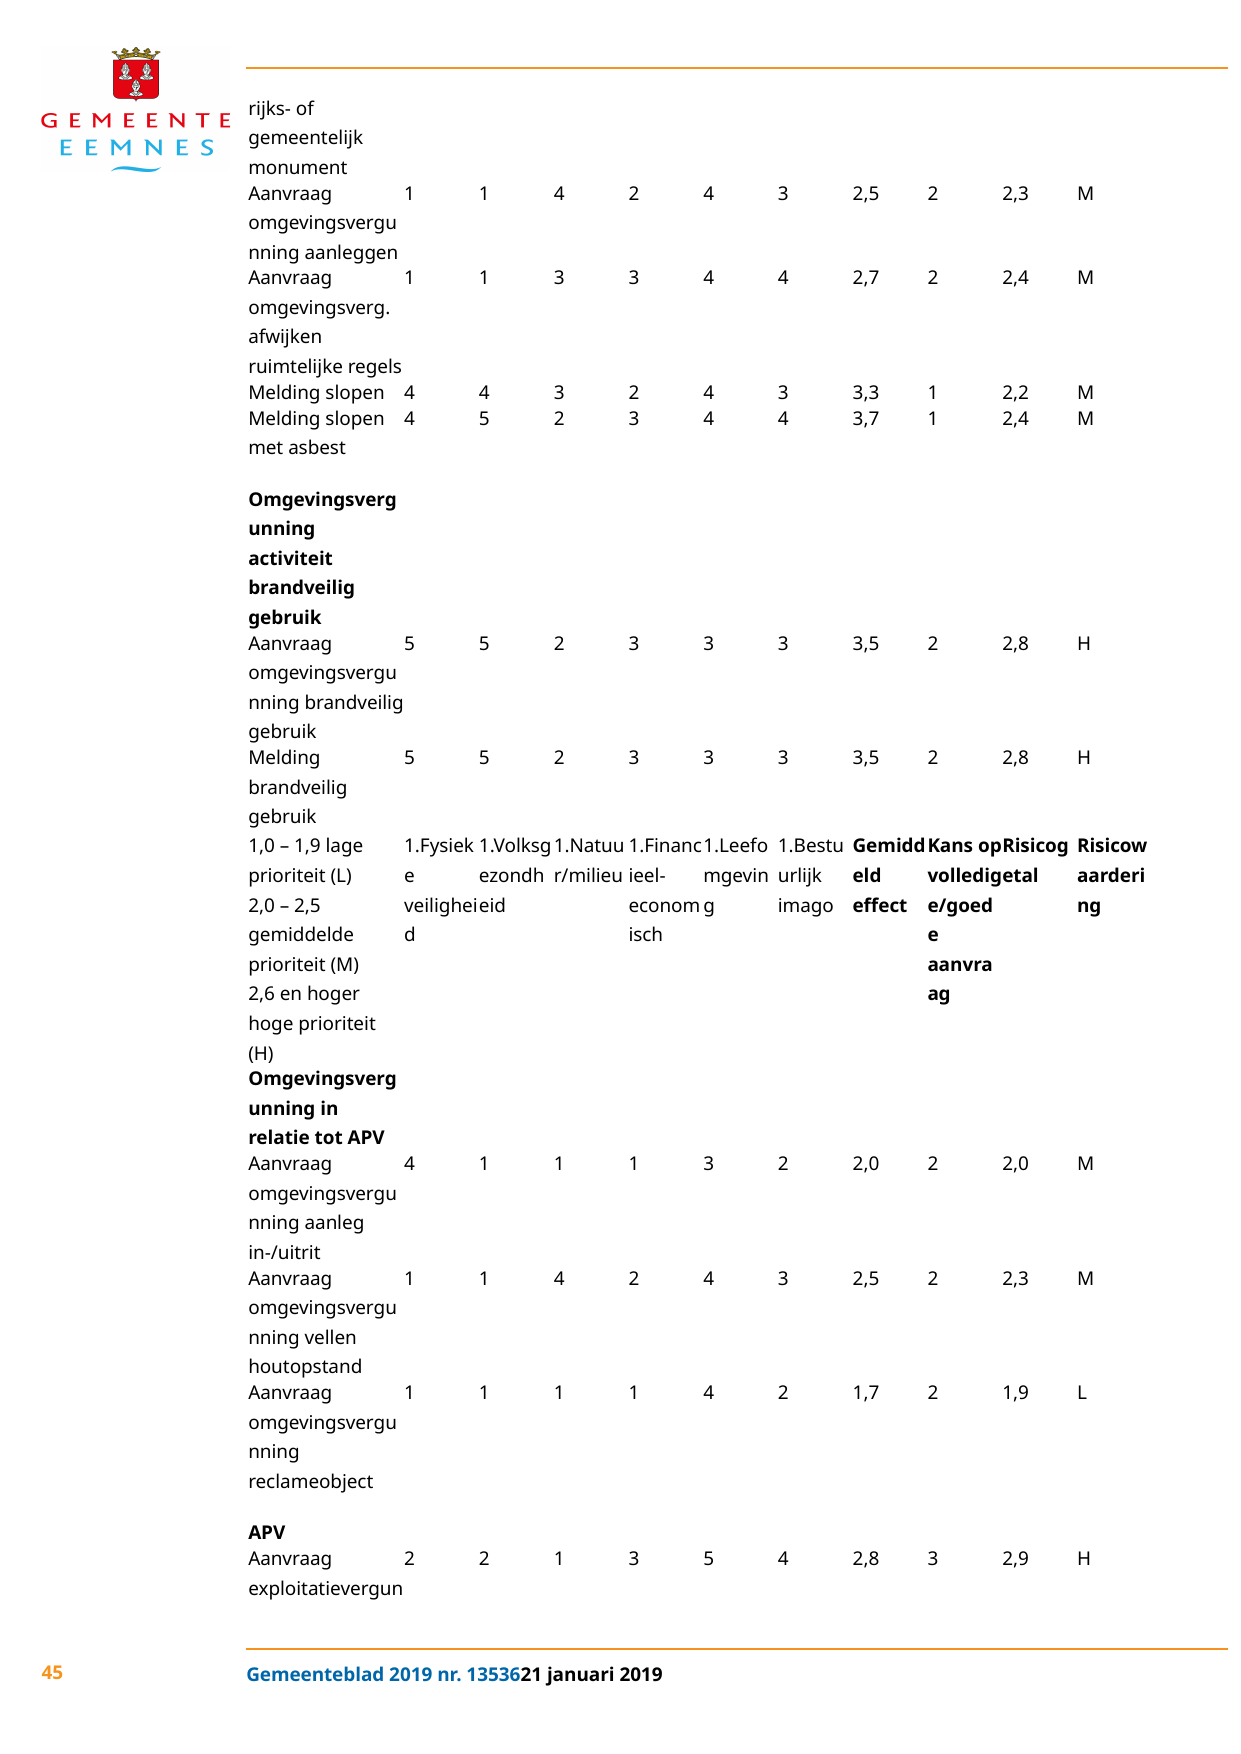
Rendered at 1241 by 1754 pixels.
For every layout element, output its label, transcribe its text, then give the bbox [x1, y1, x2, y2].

table_cell Melding slopen met asbest [248, 405, 404, 460]
table_cell [628, 95, 703, 180]
table_cell [404, 1065, 479, 1150]
table_cell 2 [927, 1150, 1002, 1265]
table_cell APV [248, 1520, 404, 1545]
table_cell Aanvraag omgevingsverg. afwijken ruimtelijke regels [248, 265, 404, 379]
table_cell 1 [404, 1265, 479, 1379]
table_cell M [1077, 265, 1152, 379]
table_cell 5 [479, 630, 553, 744]
table_cell Melding slopen [248, 379, 404, 405]
table_cell 3 [703, 1150, 778, 1265]
table_cell [1002, 486, 1077, 630]
table_cell [248, 460, 404, 486]
table_cell [778, 460, 852, 486]
table_cell [1002, 95, 1077, 180]
table_cell M [1077, 180, 1152, 264]
table_cell [853, 1494, 927, 1519]
table_cell [554, 486, 628, 630]
table_cell [703, 1520, 778, 1545]
table_cell Omgevingsvergunning in relatie tot APV [248, 1065, 404, 1150]
table_cell [479, 1065, 553, 1150]
table_cell 2 [927, 630, 1002, 744]
table_cell Aanvraag omgevingsvergunning aanleggen [248, 180, 404, 264]
table_cell [778, 95, 852, 180]
table_header Gemiddeld effect [853, 833, 927, 1065]
table_cell 2,4 [1002, 405, 1077, 460]
table_cell [778, 1065, 852, 1150]
picture [41, 47, 231, 172]
table_cell 2,0 [853, 1150, 927, 1265]
table_cell [404, 460, 479, 486]
table_cell 2,8 [853, 1545, 927, 1601]
table_cell 5 [404, 630, 479, 744]
table_cell [778, 486, 852, 630]
table_cell 1 [479, 1150, 553, 1265]
table_cell [927, 1520, 1002, 1545]
table_header 1,0 – 1,9 lage prioriteit (L) 2,0 – 2,5 gemiddelde prioriteit (M) 2,6 en hoger hoge prioriteit (H) [248, 833, 404, 1065]
table_cell 4 [703, 180, 778, 264]
table_cell 3,5 [853, 630, 927, 744]
table_cell 2,2 [1002, 379, 1077, 405]
table_cell 3 [778, 379, 852, 405]
table_cell 3,5 [853, 744, 927, 829]
table_cell 2 [404, 1545, 479, 1601]
table_cell [853, 460, 927, 486]
table_cell 3 [778, 744, 852, 829]
table_cell [927, 486, 1002, 630]
table_cell 2 [927, 1265, 1002, 1379]
table_cell 1 [927, 379, 1002, 405]
table_cell [479, 1520, 553, 1545]
table_cell 2,0 [1002, 1150, 1077, 1265]
table_cell 2,3 [1002, 1265, 1077, 1379]
table_cell 4 [703, 379, 778, 405]
table_cell 3 [628, 744, 703, 829]
table_header 1.Bestuurlijk imago [778, 833, 852, 1065]
table_cell 4 [554, 1265, 628, 1379]
table_cell 1 [404, 1379, 479, 1494]
table_cell [1002, 1520, 1077, 1545]
table_cell 3 [554, 265, 628, 379]
table_cell 1 [628, 1379, 703, 1494]
table_cell 2 [778, 1150, 852, 1265]
table_cell 4 [554, 180, 628, 264]
table_cell [853, 95, 927, 180]
table_cell 3 [554, 379, 628, 405]
table_cell 4 [703, 1265, 778, 1379]
table_cell [404, 1520, 479, 1545]
table_cell Omgevingsvergunning activiteit brandveilig gebruik [248, 486, 404, 630]
table_cell [778, 1494, 852, 1519]
table_cell H [1077, 630, 1152, 744]
table_cell 1 [554, 1379, 628, 1494]
table_cell L [1077, 1379, 1152, 1494]
table_cell 1,7 [853, 1379, 927, 1494]
table_cell [1002, 1494, 1077, 1519]
table_cell 3 [703, 744, 778, 829]
table_cell [853, 1065, 927, 1150]
table_cell H [1077, 1545, 1152, 1601]
table_cell 3 [778, 1265, 852, 1379]
table_cell 1 [479, 1379, 553, 1494]
table_cell 2 [628, 1265, 703, 1379]
table_cell 2 [628, 180, 703, 264]
table_cell [927, 1494, 1002, 1519]
table_cell M [1077, 1265, 1152, 1379]
table_cell 4 [778, 265, 852, 379]
table_cell [554, 460, 628, 486]
table_cell [927, 95, 1002, 180]
table_cell 3 [628, 1545, 703, 1601]
table_cell 2 [554, 630, 628, 744]
table_cell [554, 1065, 628, 1150]
table_cell 1,9 [1002, 1379, 1077, 1494]
table_cell 3 [628, 630, 703, 744]
table_cell 2 [628, 379, 703, 405]
table_cell 2,3 [1002, 180, 1077, 264]
table_header Kans op volledige/goede aanvraag [927, 833, 1002, 1065]
table_cell 2 [554, 405, 628, 460]
table_cell 3 [628, 405, 703, 460]
table_cell 4 [703, 265, 778, 379]
table_header 1.Natuur/milieu [554, 833, 628, 1065]
table_cell Melding brandveilig gebruik [248, 744, 404, 829]
table_cell 1 [554, 1545, 628, 1601]
table_cell 3,7 [853, 405, 927, 460]
table_cell Aanvraag exploitatievergun [248, 1545, 404, 1601]
table_cell 1 [927, 405, 1002, 460]
table_cell 3 [927, 1545, 1002, 1601]
table_header 1.Fysieke veiligheid [404, 833, 479, 1065]
table_cell 2,4 [1002, 265, 1077, 379]
table_cell M [1077, 405, 1152, 460]
table_cell 3 [778, 630, 852, 744]
table_cell 4 [404, 379, 479, 405]
table_cell [479, 95, 553, 180]
table_cell [404, 486, 479, 630]
table_cell [479, 486, 553, 630]
table_cell 1 [479, 1265, 553, 1379]
table_header Risicowaardering [1077, 833, 1152, 1065]
table_cell H [1077, 744, 1152, 829]
table_cell [1002, 1065, 1077, 1150]
table_cell 4 [479, 379, 553, 405]
table_cell [927, 1065, 1002, 1150]
table_header 1.Leefomgeving [703, 833, 778, 1065]
table_cell [404, 1494, 479, 1519]
table_cell [554, 1520, 628, 1545]
table_cell 4 [404, 405, 479, 460]
table_cell 2 [927, 265, 1002, 379]
table_cell [628, 1065, 703, 1150]
table_cell 1 [479, 265, 553, 379]
table_cell 5 [479, 744, 553, 829]
table_cell Aanvraag omgevingsvergunning aanleg in-/uitrit [248, 1150, 404, 1265]
table_cell [554, 1494, 628, 1519]
table_cell 2 [479, 1545, 553, 1601]
table_cell [703, 1494, 778, 1519]
table_header Risicogetal [1002, 833, 1077, 1065]
table_cell [1077, 1520, 1152, 1545]
table_header 1.Volksgezondheid [479, 833, 553, 1065]
table_cell 2,8 [1002, 744, 1077, 829]
table_cell 1 [628, 1150, 703, 1265]
table_cell [703, 1065, 778, 1150]
table_cell [703, 460, 778, 486]
table_cell 1 [479, 180, 553, 264]
table_cell rijks- of gemeentelijk monument [248, 95, 404, 180]
table_cell [1077, 460, 1152, 486]
table_cell Aanvraag omgevingsvergunning reclameobject [248, 1379, 404, 1494]
table_cell M [1077, 1150, 1152, 1265]
table_cell [628, 1494, 703, 1519]
table_cell [1077, 1065, 1152, 1150]
table_cell 5 [703, 1545, 778, 1601]
table_cell M [1077, 379, 1152, 405]
table_cell [479, 1494, 553, 1519]
table_cell [1077, 95, 1152, 180]
table_cell 2 [554, 744, 628, 829]
table_cell 1 [554, 1150, 628, 1265]
table_cell [1002, 460, 1077, 486]
table_cell [853, 486, 927, 630]
table_cell 3 [778, 180, 852, 264]
table_cell 2,5 [853, 180, 927, 264]
table_cell 3 [628, 265, 703, 379]
table_cell [1077, 486, 1152, 630]
table_cell 2 [927, 1379, 1002, 1494]
table_cell 3 [703, 630, 778, 744]
table_cell [479, 460, 553, 486]
table_cell [1077, 1494, 1152, 1519]
table_cell [703, 486, 778, 630]
table_cell 2,7 [853, 265, 927, 379]
table_cell [853, 1520, 927, 1545]
table_cell 4 [778, 405, 852, 460]
table_header 1.Financieel-economisch [628, 833, 703, 1065]
table_cell 2 [778, 1379, 852, 1494]
table_cell [703, 95, 778, 180]
table_cell 1 [404, 180, 479, 264]
table_cell 2,9 [1002, 1545, 1077, 1601]
table_cell 5 [404, 744, 479, 829]
table_cell 4 [404, 1150, 479, 1265]
table_cell [628, 460, 703, 486]
table_cell 4 [703, 1379, 778, 1494]
table_cell [628, 486, 703, 630]
table_cell 1 [404, 265, 479, 379]
table_cell 5 [479, 405, 553, 460]
table_cell 2,5 [853, 1265, 927, 1379]
table_cell [927, 460, 1002, 486]
table_cell [778, 1520, 852, 1545]
table_cell 2 [927, 180, 1002, 264]
table_cell 4 [778, 1545, 852, 1601]
table_cell 3,3 [853, 379, 927, 405]
table_cell Aanvraag omgevingsvergunning vellen houtopstand [248, 1265, 404, 1379]
table_cell [628, 1520, 703, 1545]
table_cell 2,8 [1002, 630, 1077, 744]
table_cell 4 [703, 405, 778, 460]
table_cell [248, 1494, 404, 1519]
table_cell 2 [927, 744, 1002, 829]
table_cell Aanvraag omgevingsvergunning brandveilig gebruik [248, 630, 404, 744]
table_cell [404, 95, 479, 180]
table_cell [554, 95, 628, 180]
